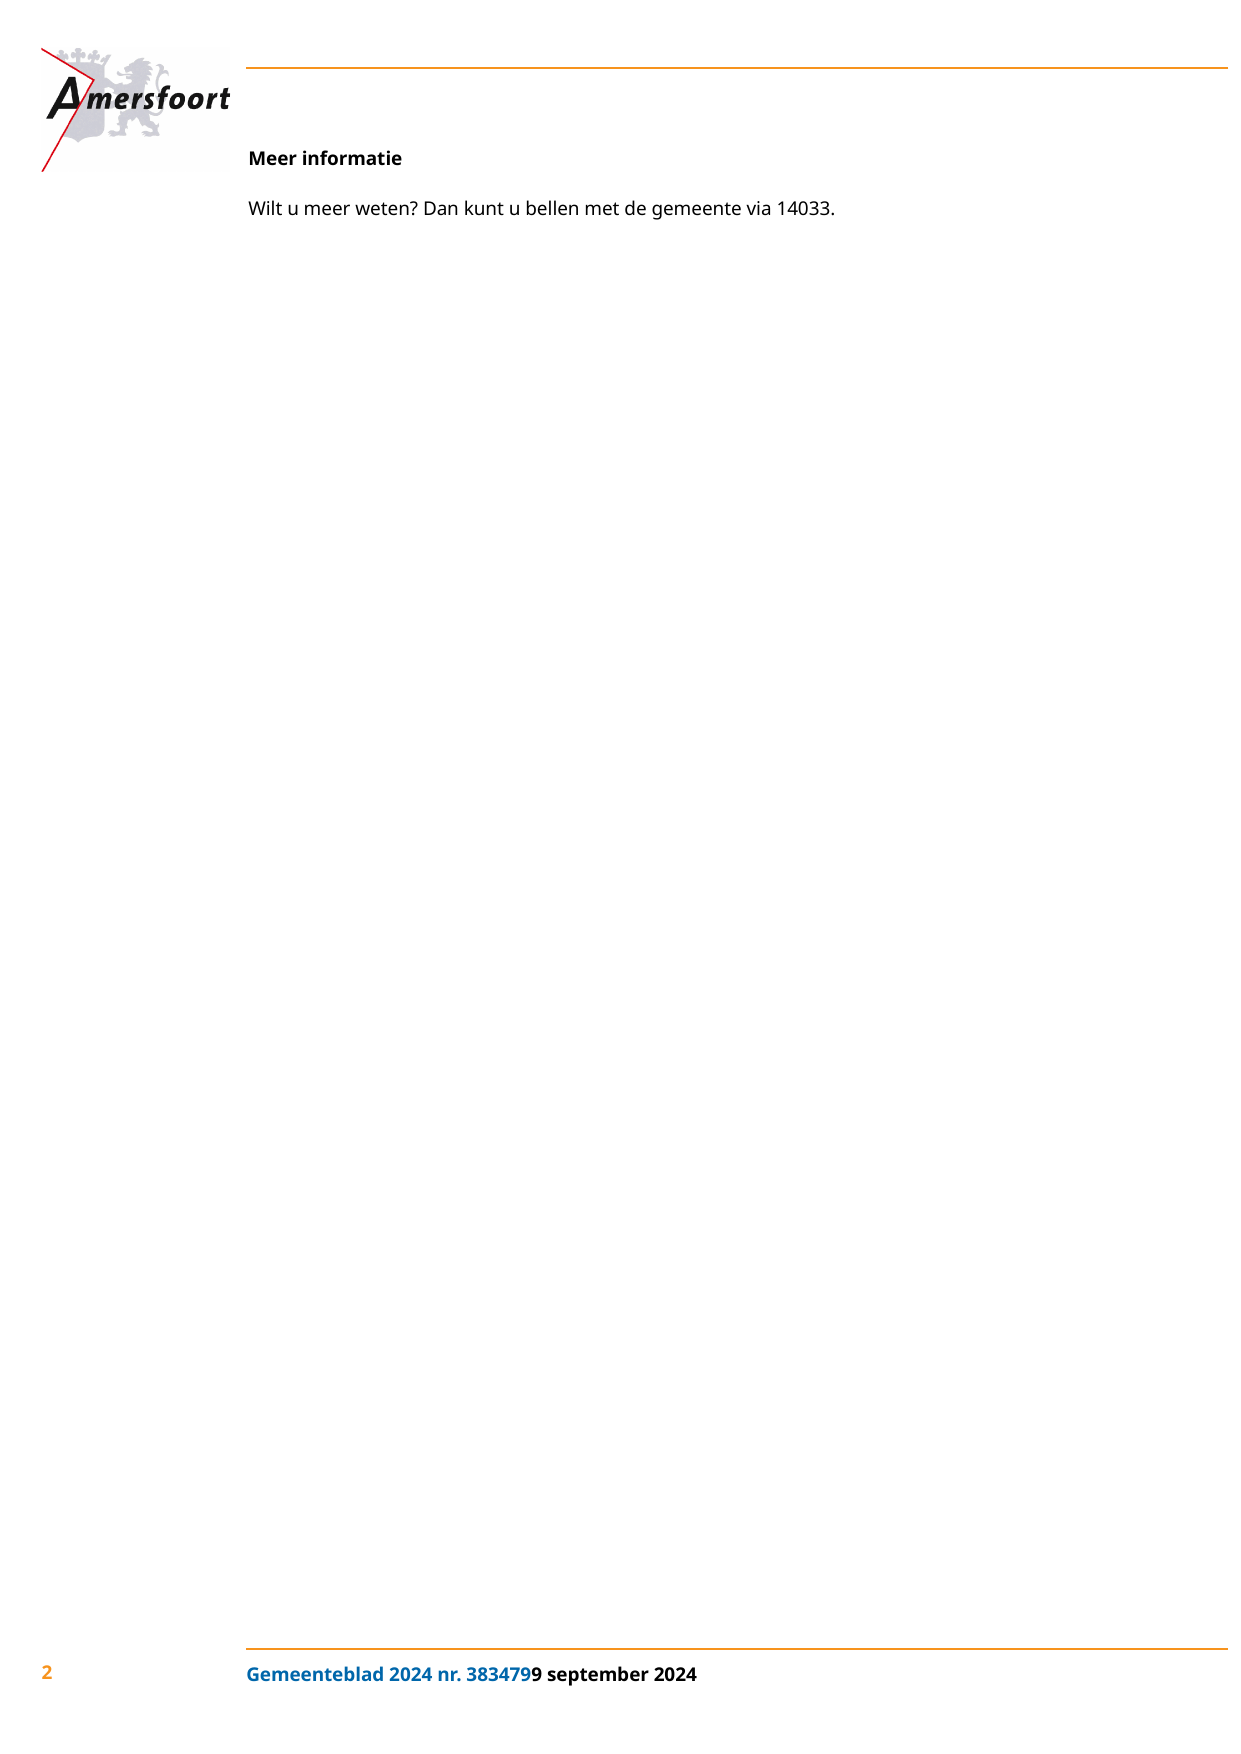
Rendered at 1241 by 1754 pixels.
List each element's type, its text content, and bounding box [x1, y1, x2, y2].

picture [41, 47, 231, 172]
text Wilt u meer weten? Dan kunt u bellen met de gemeente via 14033. [248, 196, 1152, 221]
text Meer informatie [248, 145, 1152, 171]
